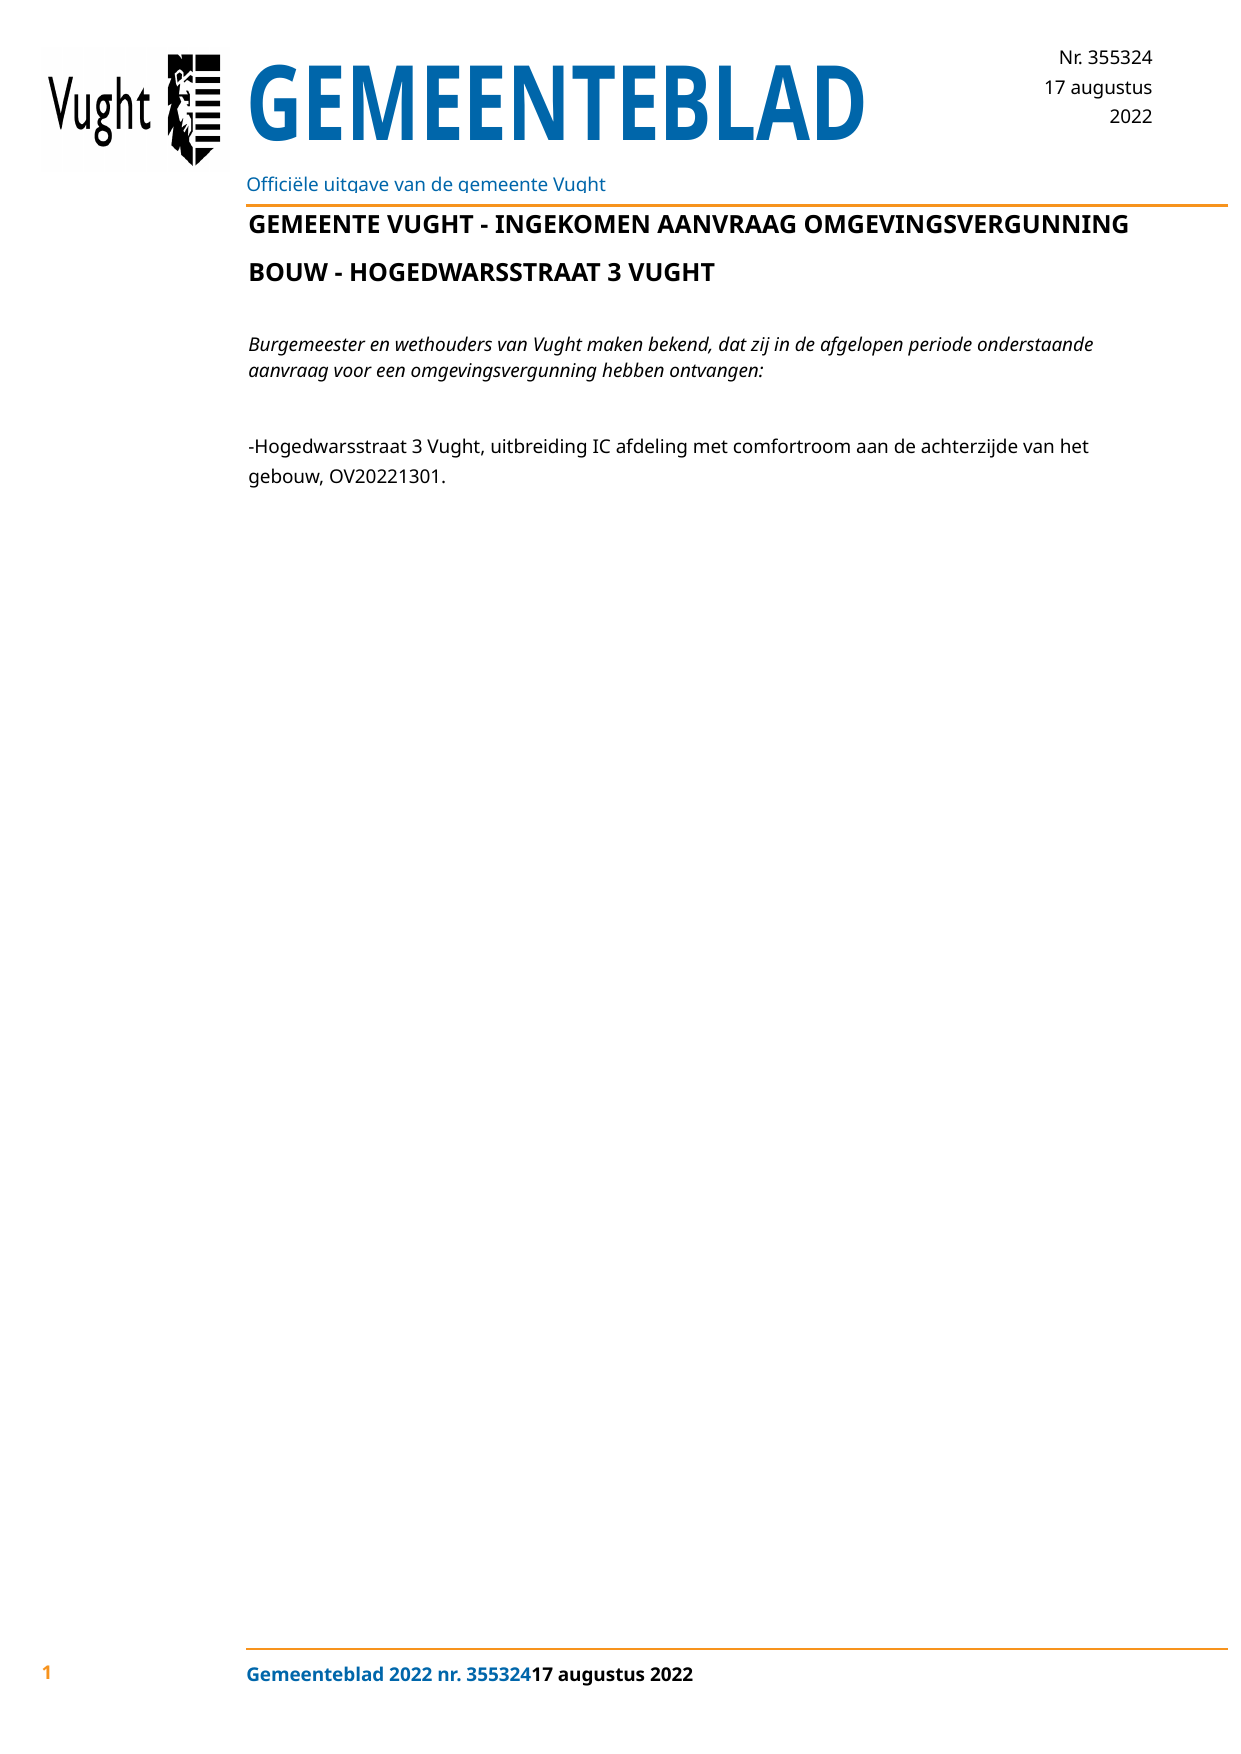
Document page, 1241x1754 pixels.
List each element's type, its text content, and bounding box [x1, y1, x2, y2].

text -Hogedwarsstraat 3 Vught, uitbreiding IC afdeling met comfortroom aan de achterzijde van het gebouw, OV20221301. [248, 433, 1152, 489]
text Burgemeester en wethouders van Vught maken bekend, dat zij in de afgelopen periode onderstaande aanvraag voor een omgevingsvergunning hebben ontvangen: [248, 331, 1152, 383]
text GEMEENTE VUGHT - INGEKOMEN AANVRAAG OMGEVINGSVERGUNNING BOUW - HOGEDWARSSTRAAT 3 VUGHT [248, 207, 1152, 288]
picture [41, 47, 231, 172]
